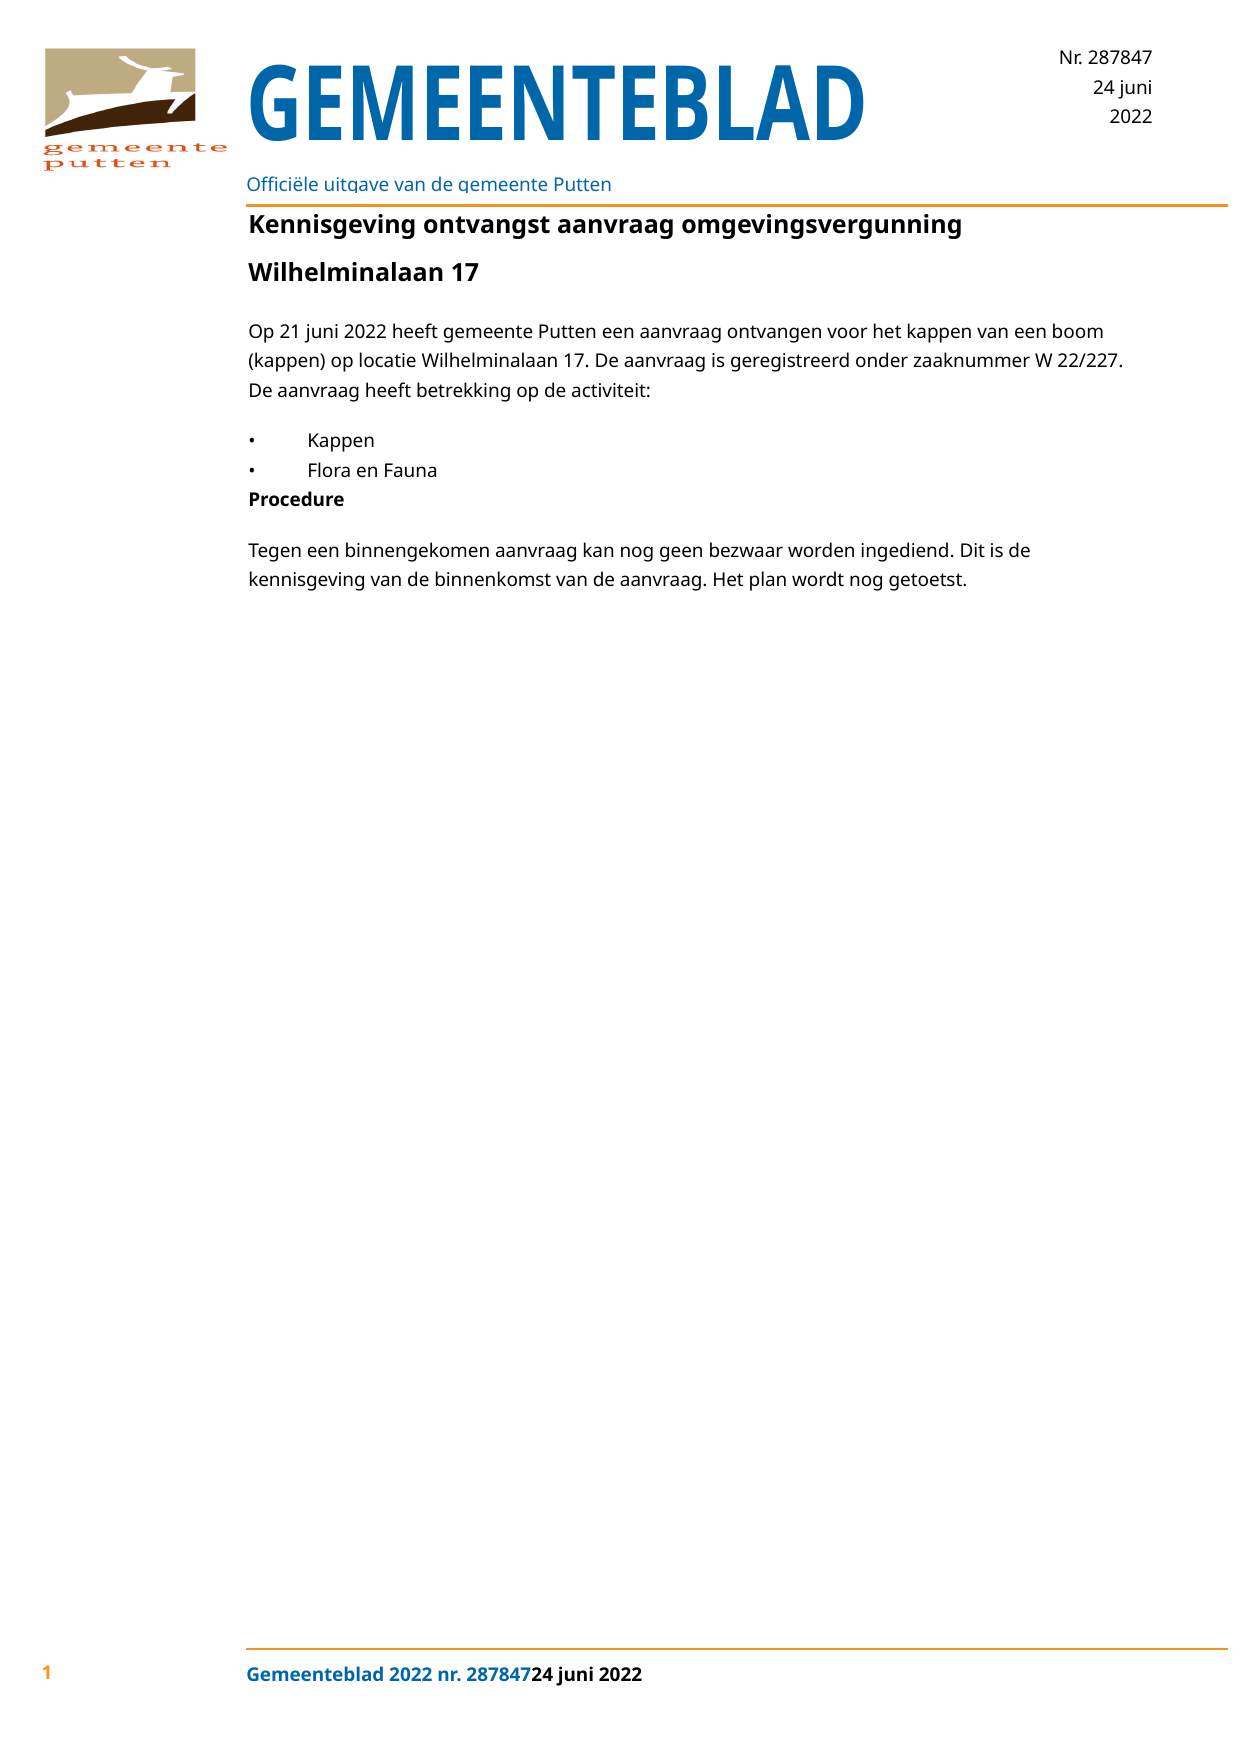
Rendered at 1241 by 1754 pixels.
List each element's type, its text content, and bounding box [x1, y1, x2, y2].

list Kappen [248, 427, 1152, 453]
text Procedure [248, 487, 1152, 512]
picture [41, 47, 231, 172]
text Tegen een binnengekomen aanvraag kan nog geen bezwaar worden ingediend. Dit is de kennisgeving van de binnenkomst van de aanvraag. Het plan wordt nog getoetst. [248, 537, 1152, 592]
text Op 21 juni 2022 heeft gemeente Putten een aanvraag ontvangen voor het kappen van een boom (kappen) op locatie Wilhelminalaan 17. De aanvraag is geregistreerd onder zaaknummer W 22/227. De aanvraag heeft betrekking op de activiteit: [248, 318, 1152, 403]
text Kennisgeving ontvangst aanvraag omgevingsvergunning Wilhelminalaan 17 [248, 207, 1152, 288]
list Flora en Fauna [248, 457, 1152, 483]
